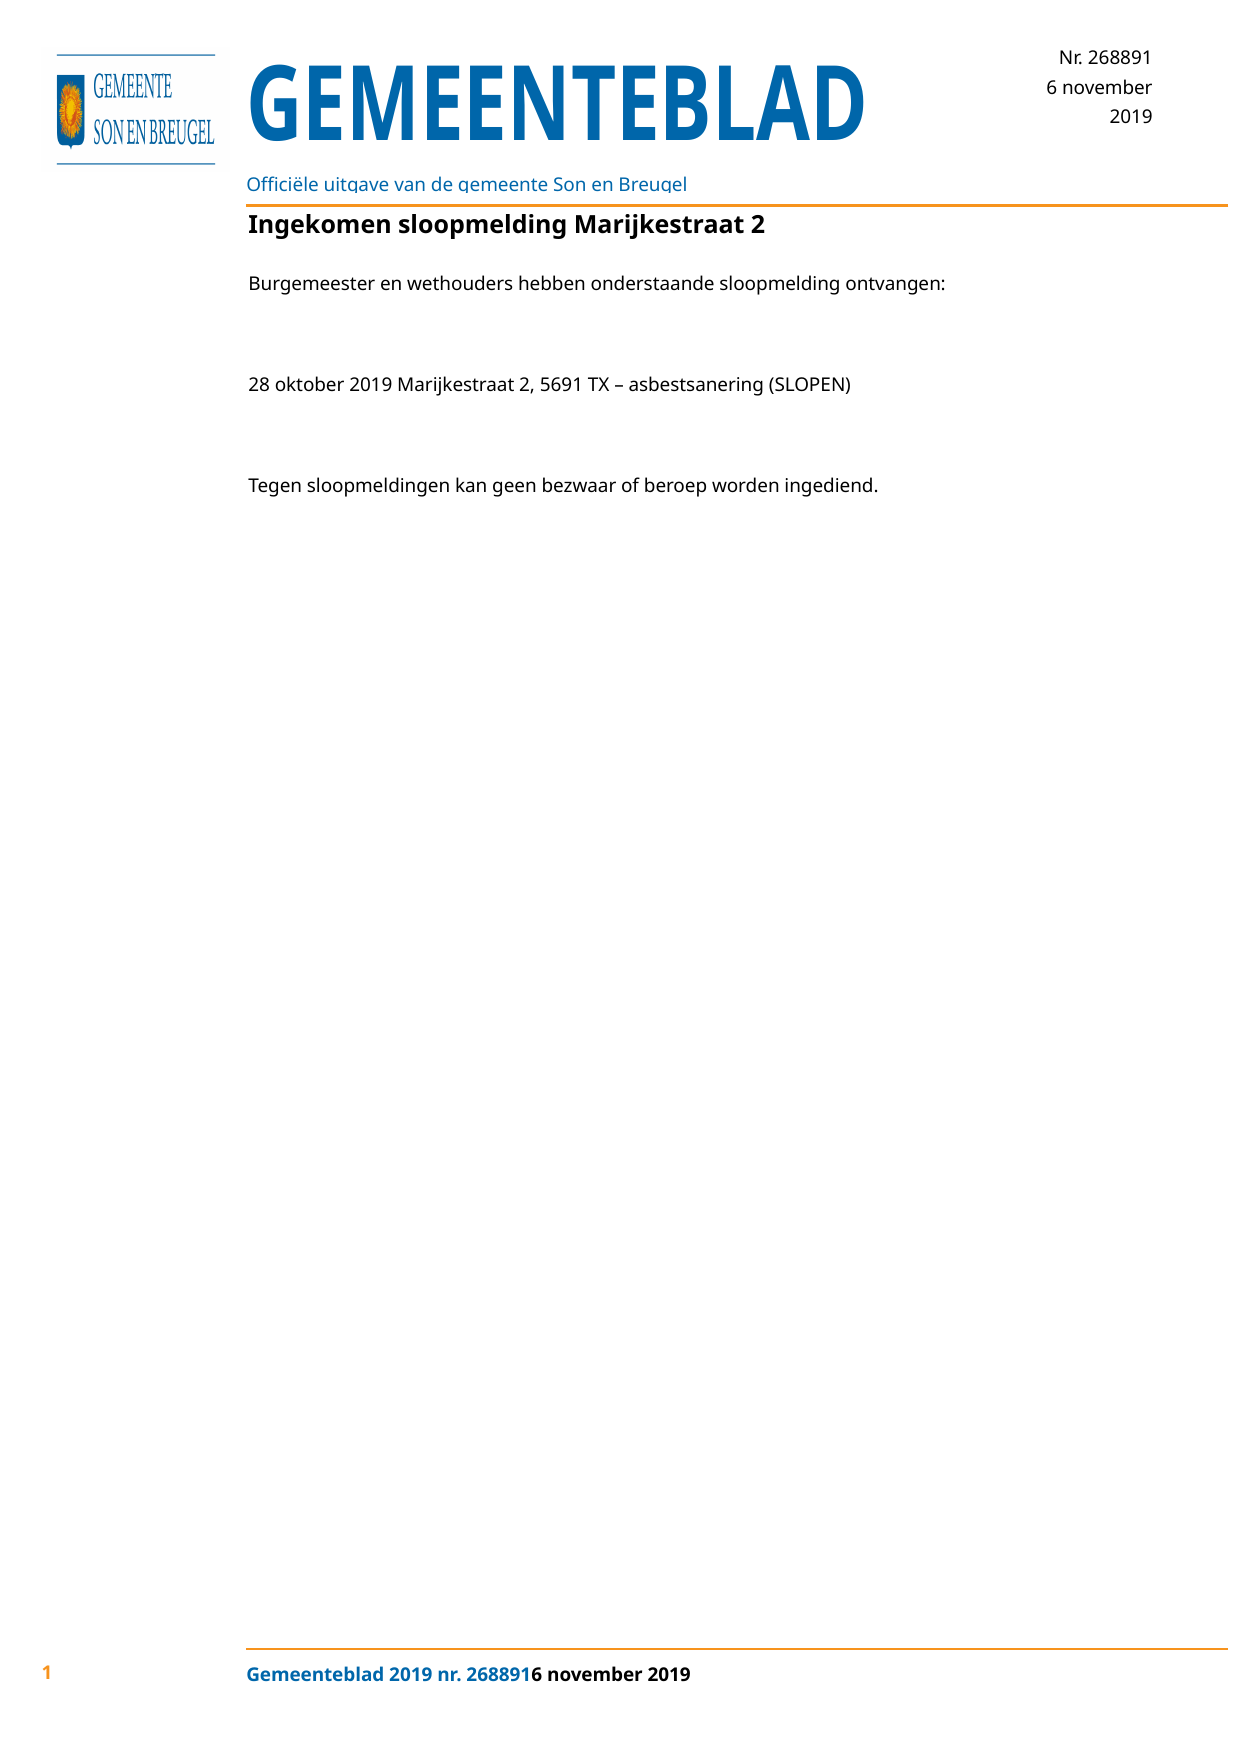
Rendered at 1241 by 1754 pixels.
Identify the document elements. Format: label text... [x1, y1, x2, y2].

text Burgemeester en wethouders hebben onderstaande sloopmelding ontvangen: [248, 270, 1152, 296]
picture [41, 47, 231, 172]
text Tegen sloopmeldingen kan geen bezwaar of beroep worden ingediend. [248, 472, 1152, 498]
text Ingekomen sloopmelding Marijkestraat 2 [248, 207, 1152, 241]
text 28 oktober 2019 Marijkestraat 2, 5691 TX – asbestsanering (SLOPEN) [248, 371, 1152, 397]
